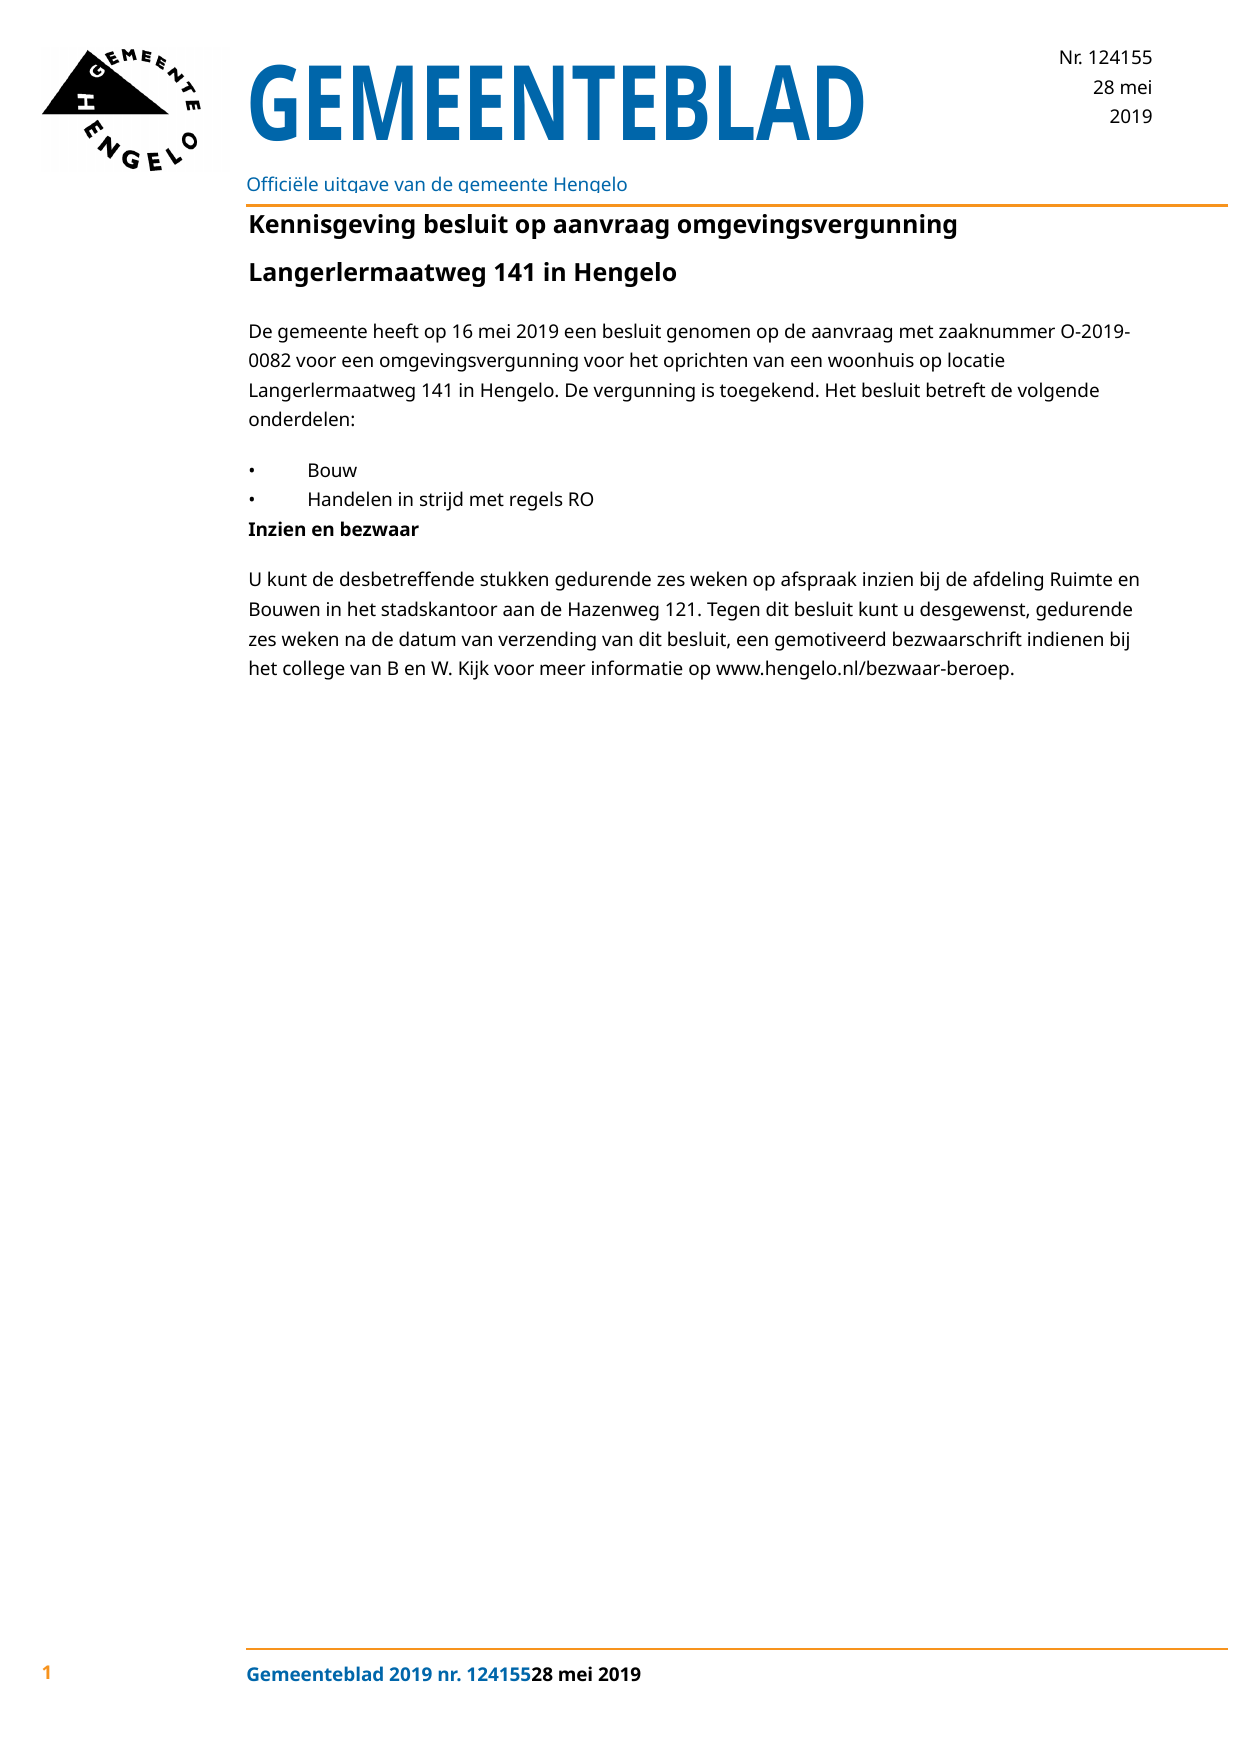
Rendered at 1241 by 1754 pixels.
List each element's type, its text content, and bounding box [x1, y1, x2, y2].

list Handelen in strijd met regels RO [248, 487, 1152, 512]
text De gemeente heeft op 16 mei 2019 een besluit genomen op de aanvraag met zaaknummer O-2019-0082 voor een omgevingsvergunning voor het oprichten van een woonhuis op locatie Langerlermaatweg 141 in Hengelo. De vergunning is toegekend. Het besluit betreft de volgende onderdelen: [248, 318, 1152, 432]
picture [41, 47, 231, 172]
list Bouw [248, 457, 1152, 483]
text Kennisgeving besluit op aanvraag omgevingsvergunning Langerlermaatweg 141 in Hengelo [248, 207, 1152, 288]
text Inzien en bezwaar [248, 516, 1152, 542]
text U kunt de desbetreffende stukken gedurende zes weken op afspraak inzien bij de afdeling Ruimte en Bouwen in het stadskantoor aan de Hazenweg 121. Tegen dit besluit kunt u desgewenst, gedurende zes weken na de datum van verzending van dit besluit, een gemotiveerd bezwaarschrift indienen bij het college van B en W. Kijk voor meer informatie op www.hengelo.nl/bezwaar-beroep. [248, 567, 1152, 681]
